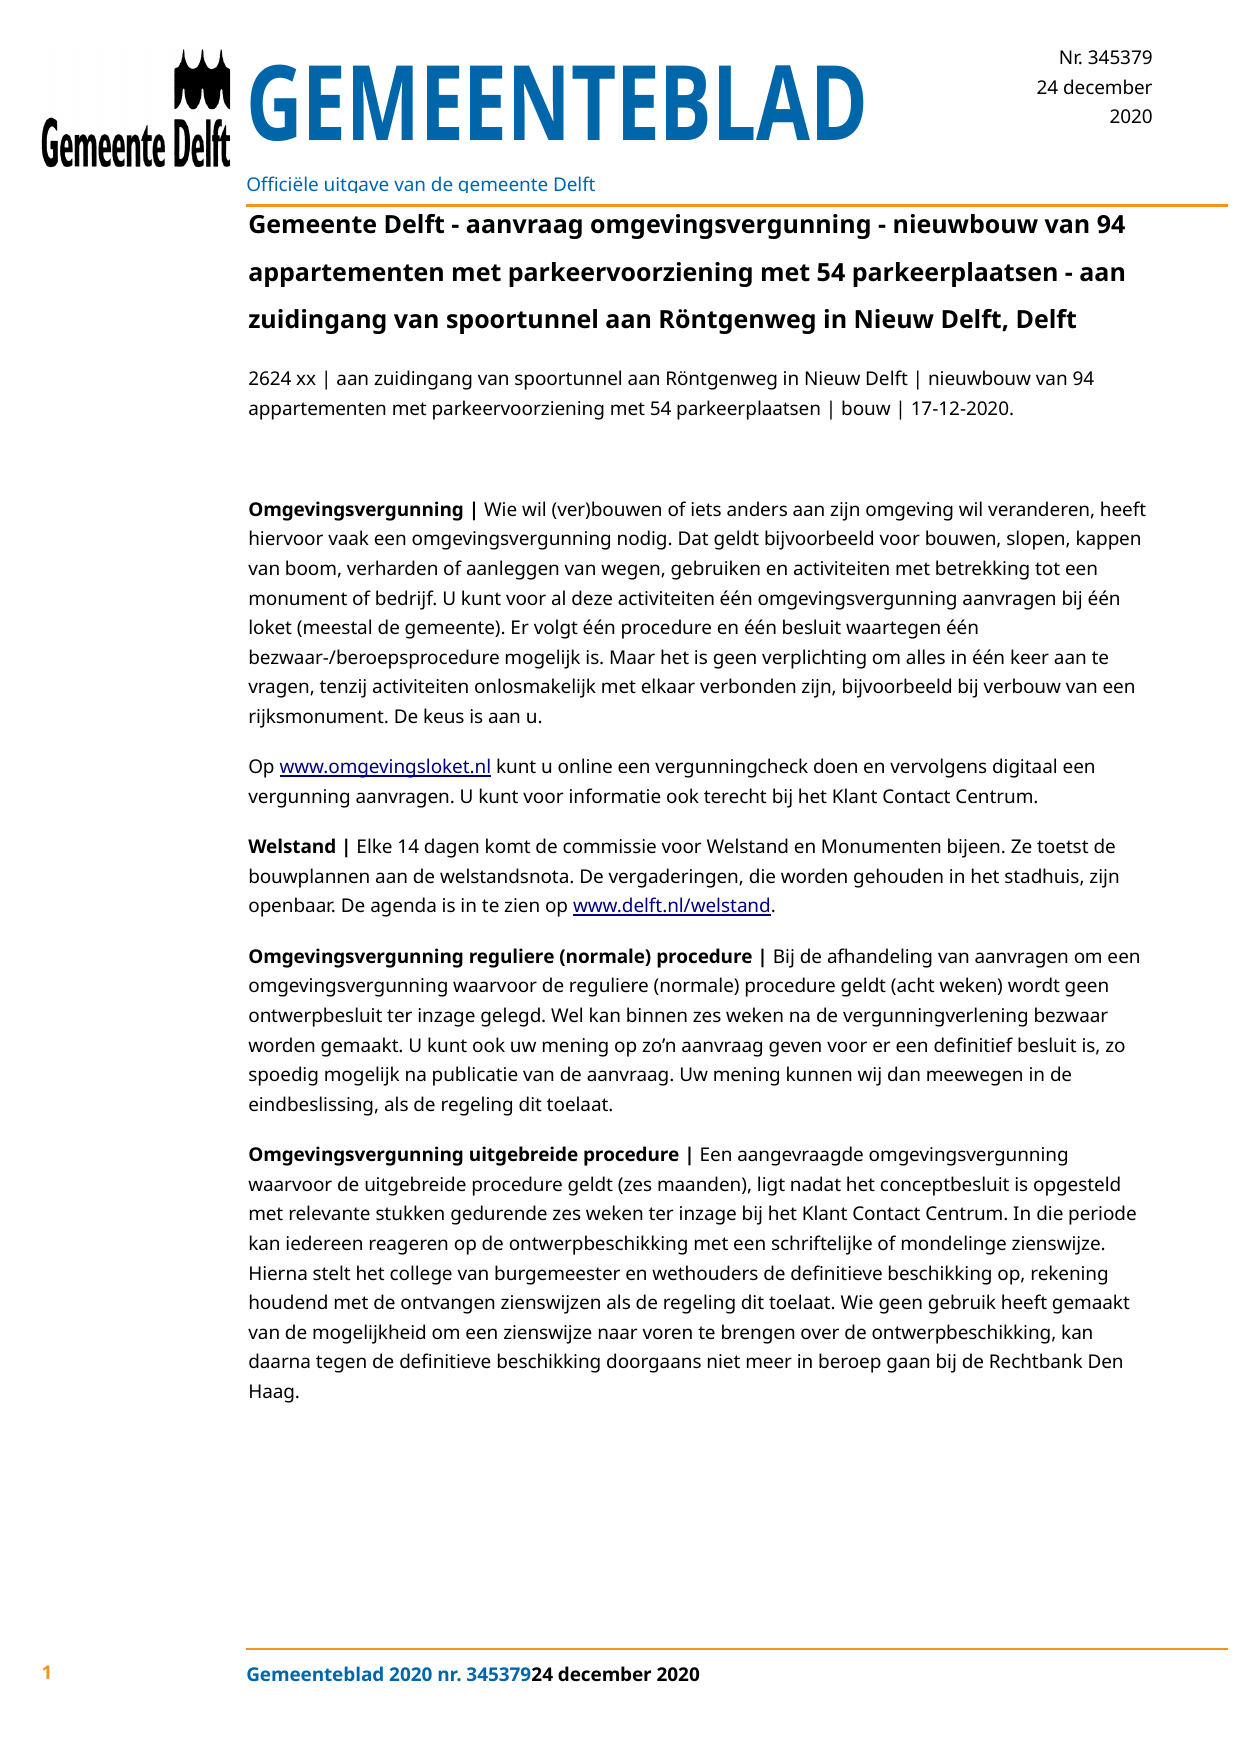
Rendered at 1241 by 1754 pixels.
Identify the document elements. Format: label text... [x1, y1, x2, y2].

text Gemeente Delft - aanvraag omgevingsvergunning - nieuwbouw van 94 appartementen met parkeervoorziening met 54 parkeerplaatsen - aan zuidingang van spoortunnel aan Röntgenweg in Nieuw Delft, Delft [248, 207, 1152, 336]
text Omgevingsvergunning reguliere (normale) procedure | Bij de afhandeling van aanvragen om een omgevingsvergunning waarvoor de reguliere (normale) procedure geldt (acht weken) wordt geen ontwerpbesluit ter inzage gelegd. Wel kan binnen zes weken na de vergunningverlening bezwaar worden gemaakt. U kunt ook uw mening op zo’n aanvraag geven voor er een definitief besluit is, zo spoedig mogelijk na publicatie van de aanvraag. Uw mening kunnen wij dan meewegen in de eindbeslissing, als de regeling dit toelaat. [248, 943, 1152, 1117]
text Op www.omgevingsloket.nl kunt u online een vergunningcheck doen en vervolgens digitaal een vergunning aanvragen. U kunt voor informatie ook terecht bij het Klant Contact Centrum. [248, 753, 1152, 809]
text Omgevingsvergunning uitgebreide procedure | Een aangevraagde omgevingsvergunning waarvoor de uitgebreide procedure geldt (zes maanden), ligt nadat het conceptbesluit is opgesteld met relevante stukken gedurende zes weken ter inzage bij het Klant Contact Centrum. In die periode kan iedereen reageren op de ontwerpbeschikking met een schriftelijke of mondelinge zienswijze. Hierna stelt het college van burgemeester en wethouders de definitieve beschikking op, rekening houdend met de ontvangen zienswijzen als de regeling dit toelaat. Wie geen gebruik heeft gemaakt van de mogelijkheid om een zienswijze naar voren te brengen over de ontwerpbeschikking, kan daarna tegen de definitieve beschikking doorgaans niet meer in beroep gaan bij de Rechtbank Den Haag. [248, 1141, 1152, 1404]
text 2624 xx | aan zuidingang van spoortunnel aan Röntgenweg in Nieuw Delft | nieuwbouw van 94 appartementen met parkeervoorziening met 54 parkeerplaatsen | bouw | 17-12-2020. [248, 366, 1152, 421]
text Omgevingsvergunning | Wie wil (ver)bouwen of iets anders aan zijn omgeving wil veranderen, heeft hiervoor vaak een omgevingsvergunning nodig. Dat geldt bijvoorbeeld voor bouwen, slopen, kappen van boom, verharden of aanleggen van wegen, gebruiken en activiteiten met betrekking tot een monument of bedrijf. U kunt voor al deze activiteiten één omgevingsvergunning aanvragen bij één loket (meestal de gemeente). Er volgt één procedure en één besluit waartegen één bezwaar-/beroepsprocedure mogelijk is. Maar het is geen verplichting om alles in één keer aan te vragen, tenzij activiteiten onlosmakelijk met elkaar verbonden zijn, bijvoorbeeld bij verbouw van een rijksmonument. De keus is aan u. [248, 496, 1152, 729]
text Welstand | Elke 14 dagen komt de commissie voor Welstand en Monumenten bijeen. Ze toetst de bouwplannen aan de welstandsnota. De vergaderingen, die worden gehouden in het stadhuis, zijn openbaar. De agenda is in te zien op www.delft.nl/welstand. [248, 833, 1152, 918]
picture [41, 47, 231, 172]
